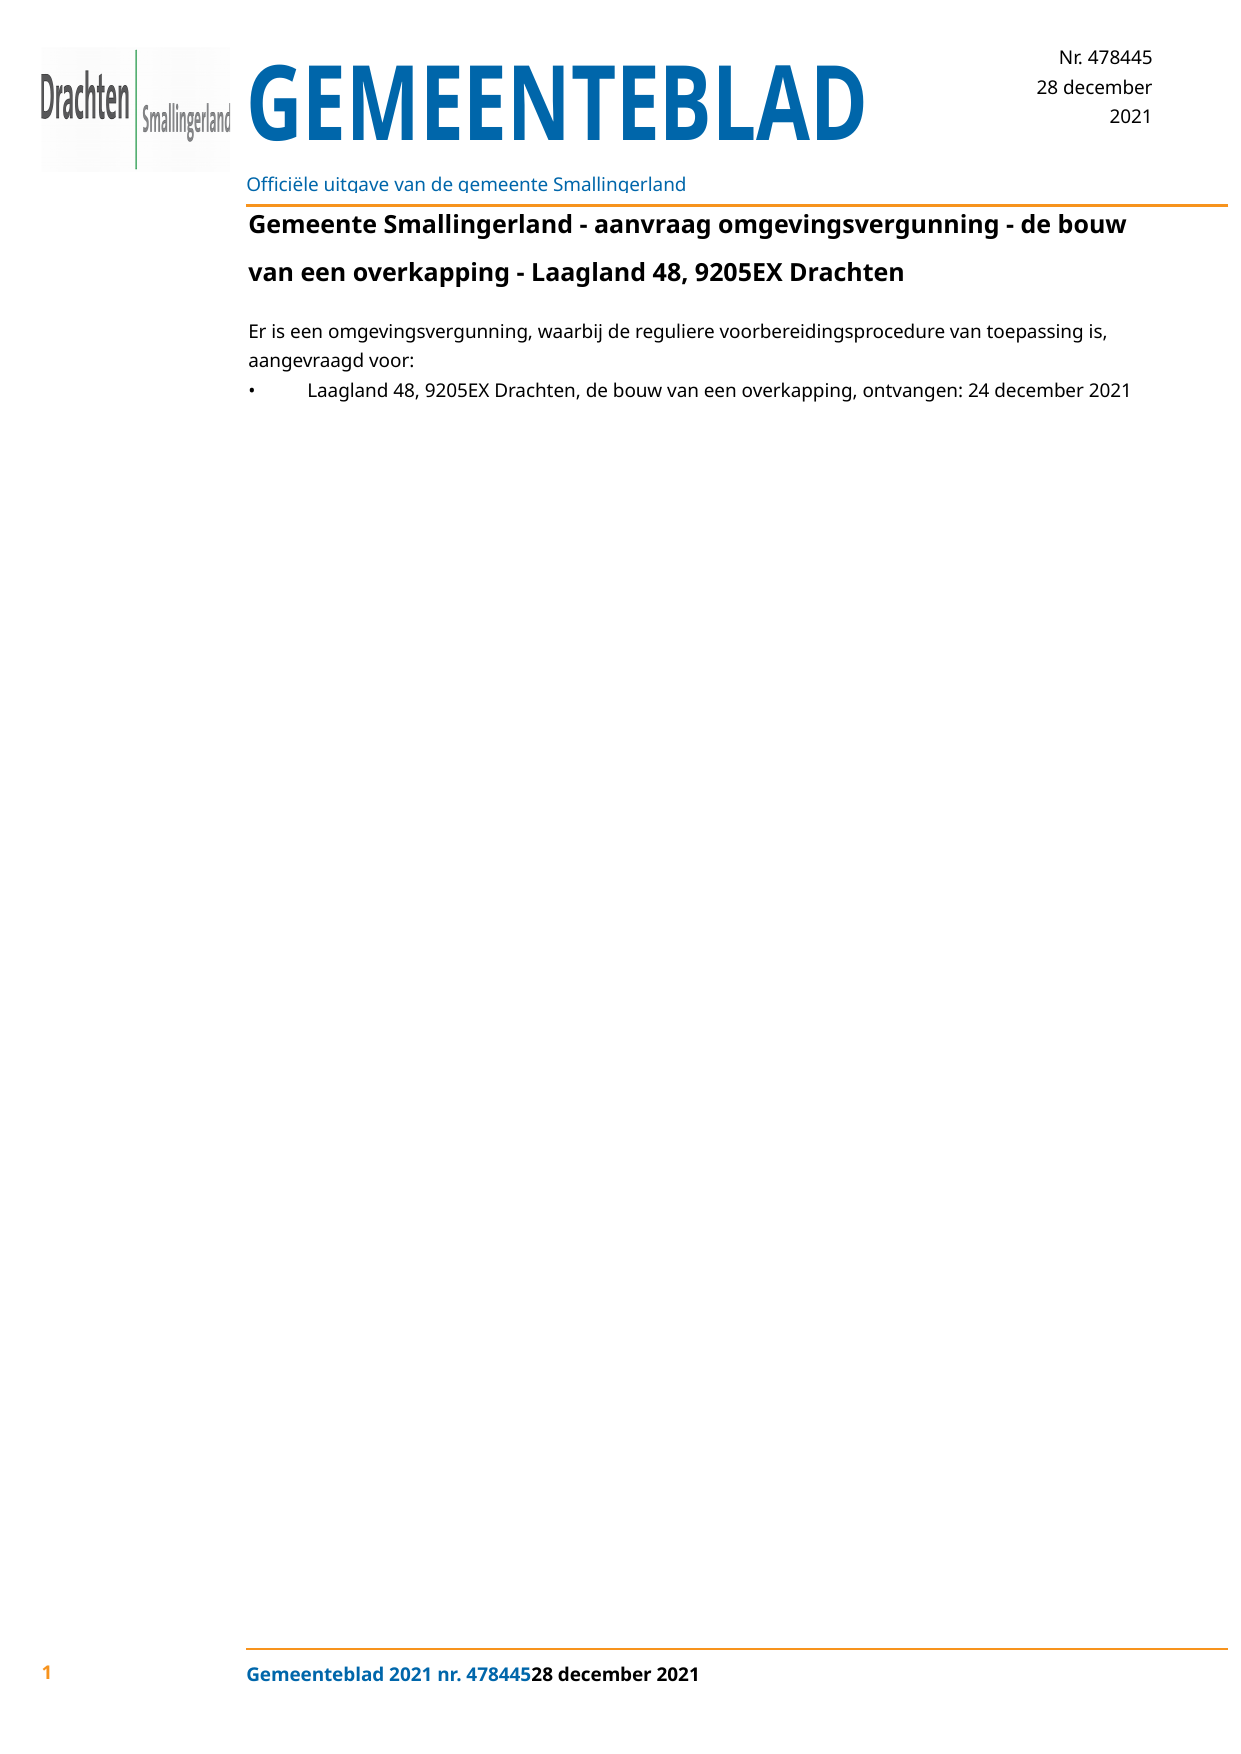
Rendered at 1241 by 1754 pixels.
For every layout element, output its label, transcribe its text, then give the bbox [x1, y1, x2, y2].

text Gemeente Smallingerland - aanvraag omgevingsvergunning - de bouw van een overkapping - Laagland 48, 9205EX Drachten [248, 207, 1152, 288]
picture [41, 47, 231, 172]
list Laagland 48, 9205EX Drachten, de bouw van een overkapping, ontvangen: 24 december 2021 [248, 377, 1152, 403]
text Er is een omgevingsvergunning, waarbij de reguliere voorbereidingsprocedure van toepassing is, aangevraagd voor: [248, 318, 1152, 373]
